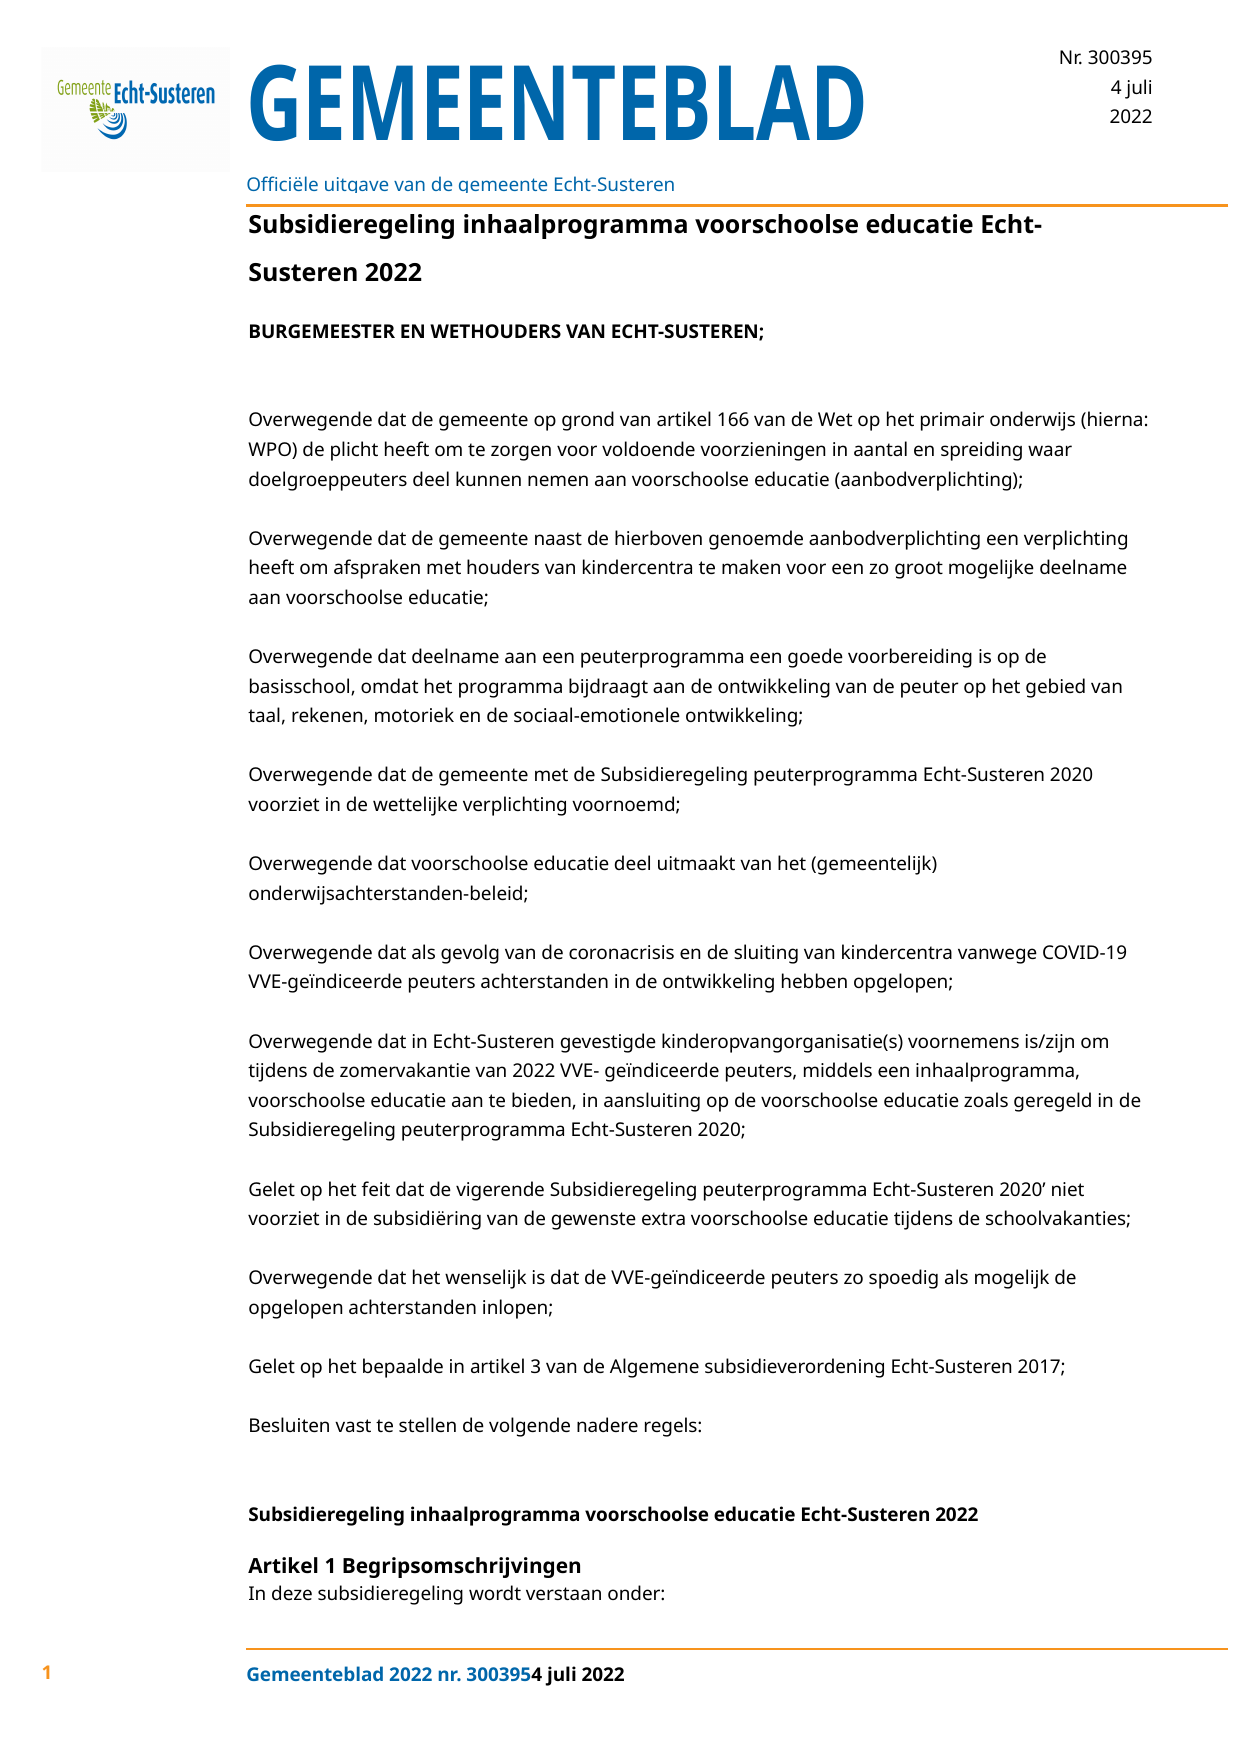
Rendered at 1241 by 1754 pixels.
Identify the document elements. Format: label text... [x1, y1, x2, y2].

text Besluiten vast te stellen de volgende nadere regels: [248, 1412, 1152, 1438]
picture [41, 47, 231, 172]
text Overwegende dat als gevolg van de coronacrisis en de sluiting van kindercentra vanwege COVID-19 VVE-geïndiceerde peuters achterstanden in de ontwikkeling hebben opgelopen; [248, 939, 1152, 994]
text Overwegende dat voorschoolse educatie deel uitmaakt van het (gemeentelijk) onderwijsachterstanden-beleid; [248, 850, 1152, 906]
text BURGEMEESTER EN WETHOUDERS VAN ECHT-SUSTEREN; [248, 318, 1152, 344]
text In deze subsidieregeling wordt verstaan onder: [248, 1580, 1152, 1606]
text Artikel 1 Begripsomschrijvingen [248, 1552, 1152, 1580]
text Overwegende dat deelname aan een peuterprogramma een goede voorbereiding is op de basisschool, omdat het programma bijdraagt aan de ontwikkeling van de peuter op het gebied van taal, rekenen, motoriek en de sociaal-emotionele ontwikkeling; [248, 643, 1152, 728]
text Overwegende dat de gemeente met de Subsidieregeling peuterprogramma Echt-Susteren 2020 voorziet in de wettelijke verplichting voornoemd; [248, 762, 1152, 817]
text Overwegende dat de gemeente naast de hierboven genoemde aanbodverplichting een verplichting heeft om afspraken met houders van kindercentra te maken voor een zo groot mogelijke deelname aan voorschoolse educatie; [248, 525, 1152, 610]
text Gelet op het feit dat de vigerende Subsidieregeling peuterprogramma Echt-Susteren 2020’ niet voorziet in de subsidiëring van de gewenste extra voorschoolse educatie tijdens de schoolvakanties; [248, 1176, 1152, 1231]
text Subsidieregeling inhaalprogramma voorschoolse educatie Echt-Susteren 2022 [248, 207, 1152, 288]
text Overwegende dat de gemeente op grond van artikel 166 van de Wet op het primair onderwijs (hierna: WPO) de plicht heeft om te zorgen voor voldoende voorzieningen in aantal en spreiding waar doelgroeppeuters deel kunnen nemen aan voorschoolse educatie (aanbodverplichting); [248, 407, 1152, 492]
text Subsidieregeling inhaalprogramma voorschoolse educatie Echt-Susteren 2022 [248, 1501, 1152, 1527]
text Overwegende dat in Echt-Susteren gevestigde kinderopvangorganisatie(s) voornemens is/zijn om tijdens de zomervakantie van 2022 VVE- geïndiceerde peuters, middels een inhaalprogramma, voorschoolse educatie aan te bieden, in aansluiting op de voorschoolse educatie zoals geregeld in de Subsidieregeling peuterprogramma Echt-Susteren 2020; [248, 1028, 1152, 1142]
text Gelet op het bepaalde in artikel 3 van de Algemene subsidieverordening Echt-Susteren 2017; [248, 1353, 1152, 1379]
text Overwegende dat het wenselijk is dat de VVE-geïndiceerde peuters zo spoedig als mogelijk de opgelopen achterstanden inlopen; [248, 1264, 1152, 1320]
